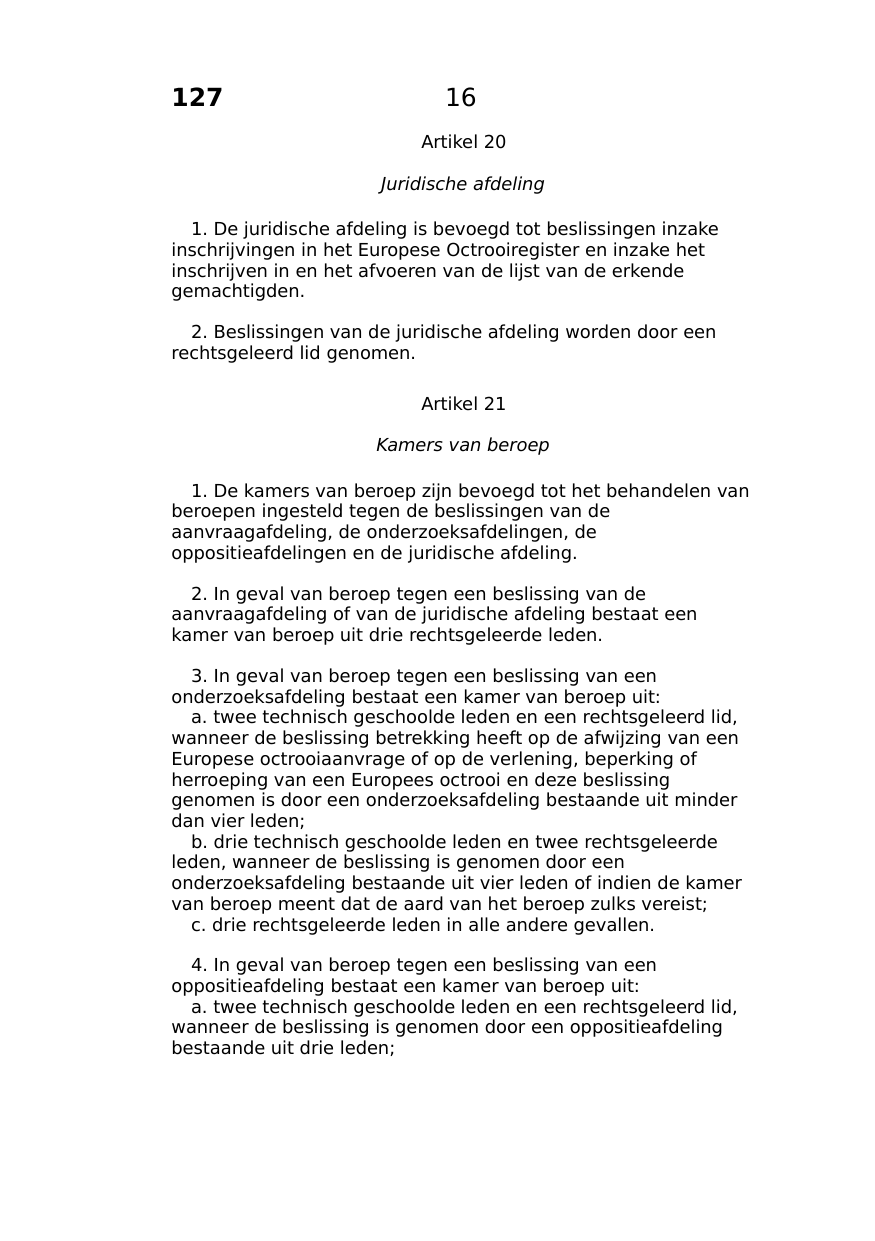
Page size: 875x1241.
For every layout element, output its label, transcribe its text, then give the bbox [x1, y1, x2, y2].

text 3. In geval van beroep tegen een beslissing van een onderzoeksafdeling bestaat een kamer van beroep uit: [171, 666, 756, 707]
subtitle Artikel 21 Kamers van beroep [171, 393, 756, 456]
text a. twee technisch geschoolde leden en een rechtsgeleerd lid, wanneer de beslissing is genomen door een oppositieafdeling bestaande uit drie leden; [171, 997, 756, 1059]
text c. drie rechtsgeleerde leden in alle andere gevallen. [171, 914, 756, 935]
text 4. In geval van beroep tegen een beslissing van een oppositieafdeling bestaat een kamer van beroep uit: [171, 955, 756, 997]
text b. drie technisch geschoolde leden en twee rechtsgeleerde leden, wanneer de beslissing is genomen door een onderzoeksafdeling bestaande uit vier leden of indien de kamer van beroep meent dat de aard van het beroep zulks vereist; [171, 832, 756, 914]
text 2. Beslissingen van de juridische afdeling worden door een rechtsgeleerd lid genomen. [171, 322, 756, 363]
subtitle Artikel 20 Juridische afdeling [171, 132, 756, 194]
text 2. In geval van beroep tegen een beslissing van de aanvraagafdeling of van de juridische afdeling bestaat een kamer van beroep uit drie rechtsgeleerde leden. [171, 583, 756, 646]
text 1. De kamers van beroep zijn bevoegd tot het behandelen van beroepen ingesteld tegen de beslissingen van de aanvraagafdeling, de onderzoeksafdelingen, de oppositieafdelingen en de juridische afdeling. [171, 481, 756, 563]
text 1. De juridische afdeling is bevoegd tot beslissingen inzake inschrijvingen in het Europese Octrooiregister en inzake het inschrijven in en het afvoeren van de lijst van de erkende gemachtigden. [171, 219, 756, 302]
text a. twee technisch geschoolde leden en een rechtsgeleerd lid, wanneer de beslissing betrekking heeft op de afwijzing van een Europese octrooiaanvrage of op de verlening, beperking of herroeping van een Europees octrooi en deze beslissing genomen is door een onderzoeksafdeling bestaande uit minder dan vier leden; [171, 707, 756, 832]
